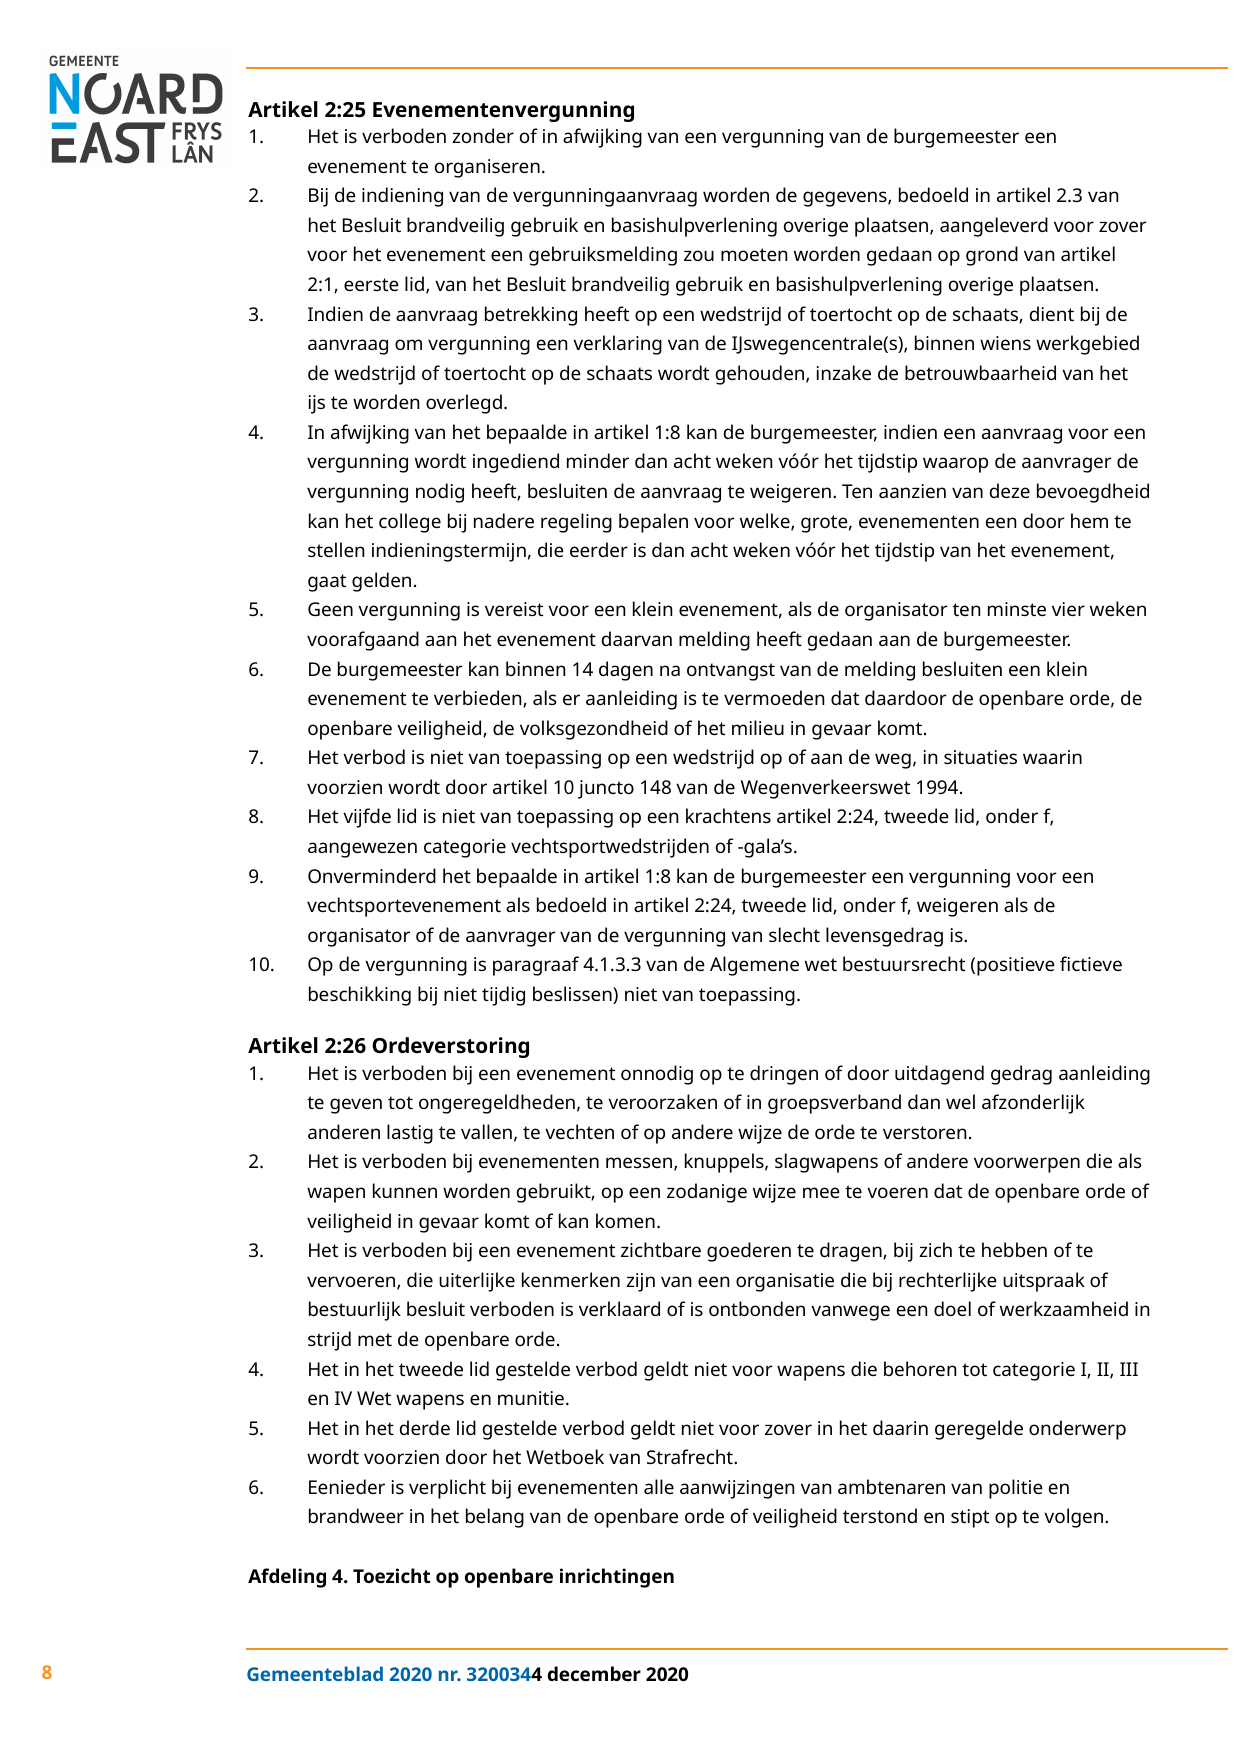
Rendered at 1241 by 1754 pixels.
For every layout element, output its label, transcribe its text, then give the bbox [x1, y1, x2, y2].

list De burgemeester kan binnen 14 dagen na ontvangst van de melding besluiten een klein evenement te verbieden, als er aanleiding is te vermoeden dat daardoor de openbare orde, de openbare veiligheid, de volksgezondheid of het milieu in gevaar komt. [248, 656, 1152, 741]
list Eenieder is verplicht bij evenementen alle aanwijzingen van ambtenaren van politie en brandweer in het belang van de openbare orde of veiligheid terstond en stipt op te volgen. [248, 1474, 1152, 1529]
list Het is verboden bij een evenement onnodig op te dringen of door uitdagend gedrag aanleiding te geven tot ongeregeldheden, te veroorzaken of in groepsverband dan wel afzonderlijk anderen lastig te vallen, te vechten of op andere wijze de orde te verstoren. [248, 1060, 1152, 1145]
list Op de vergunning is paragraaf 4.1.3.3 van de Algemene wet bestuursrecht (positieve fictieve beschikking bij niet tijdig beslissen) niet van toepassing. [248, 952, 1152, 1007]
list Bij de indiening van de vergunningaanvraag worden de gegevens, bedoeld in artikel 2.3 van het Besluit brandveilig gebruik en basishulpverlening overige plaatsen, aangeleverd voor zover voor het evenement een gebruiksmelding zou moeten worden gedaan op grond van artikel 2:1, eerste lid, van het Besluit brandveilig gebruik en basishulpverlening overige plaatsen. [248, 182, 1152, 297]
list Het in het tweede lid gestelde verbod geldt niet voor wapens die behoren tot categorie I, II, III en IV Wet wapens en munitie. [248, 1356, 1152, 1411]
list Geen vergunning is vereist voor een klein evenement, als de organisator ten minste vier weken voorafgaand aan het evenement daarvan melding heeft gedaan aan de burgemeester. [248, 597, 1152, 652]
list Het vijfde lid is niet van toepassing op een krachtens artikel 2:24, tweede lid, onder f, aangewezen categorie vechtsportwedstrijden of -gala’s. [248, 804, 1152, 859]
list Het is verboden bij een evenement zichtbare goederen te dragen, bij zich te hebben of te vervoeren, die uiterlijke kenmerken zijn van een organisatie die bij rechterlijke uitspraak of bestuurlijk besluit verboden is verklaard of is ontbonden vanwege een doel of werkzaamheid in strijd met de openbare orde. [248, 1237, 1152, 1352]
list Het in het derde lid gestelde verbod geldt niet voor zover in het daarin geregelde onderwerp wordt voorzien door het Wetboek van Strafrecht. [248, 1415, 1152, 1470]
list Het verbod is niet van toepassing op een wedstrijd op of aan de weg, in situaties waarin voorzien wordt door artikel 10 juncto 148 van de Wegenverkeerswet 1994. [248, 744, 1152, 800]
list In afwijking van het bepaalde in artikel 1:8 kan de burgemeester, indien een aanvraag voor een vergunning wordt ingediend minder dan acht weken vóór het tijdstip waarop de aanvrager de vergunning nodig heeft, besluiten de aanvraag te weigeren. Ten aanzien van deze bevoegdheid kan het college bij nadere regeling bepalen voor welke, grote, evenementen een door hem te stellen indieningstermijn, die eerder is dan acht weken vóór het tijdstip van het evenement, gaat gelden. [248, 419, 1152, 593]
list Indien de aanvraag betrekking heeft op een wedstrijd of toertocht op de schaats, dient bij de aanvraag om vergunning een verklaring van de IJswegencentrale(s), binnen wiens werkgebied de wedstrijd of toertocht op de schaats wordt gehouden, inzake de betrouwbaarheid van het ijs te worden overlegd. [248, 301, 1152, 415]
list Het is verboden zonder of in afwijking van een vergunning van de burgemeester een evenement te organiseren. [248, 123, 1152, 178]
text Afdeling 4. Toezicht op openbare inrichtingen [248, 1563, 1152, 1589]
list Het is verboden bij evenementen messen, knuppels, slagwapens of andere voorwerpen die als wapen kunnen worden gebruikt, op een zodanige wijze mee te voeren dat de openbare orde of veiligheid in gevaar komt of kan komen. [248, 1149, 1152, 1234]
picture [41, 47, 231, 172]
list Onverminderd het bepaalde in artikel 1:8 kan de burgemeester een vergunning voor een vechtsportevenement als bedoeld in artikel 2:24, tweede lid, onder f, weigeren als de organisator of de aanvrager van de vergunning van slecht levensgedrag is. [248, 863, 1152, 948]
text Artikel 2:25 Evenementenvergunning [248, 95, 1152, 123]
text Artikel 2:26 Ordeverstoring [248, 1032, 1152, 1060]
